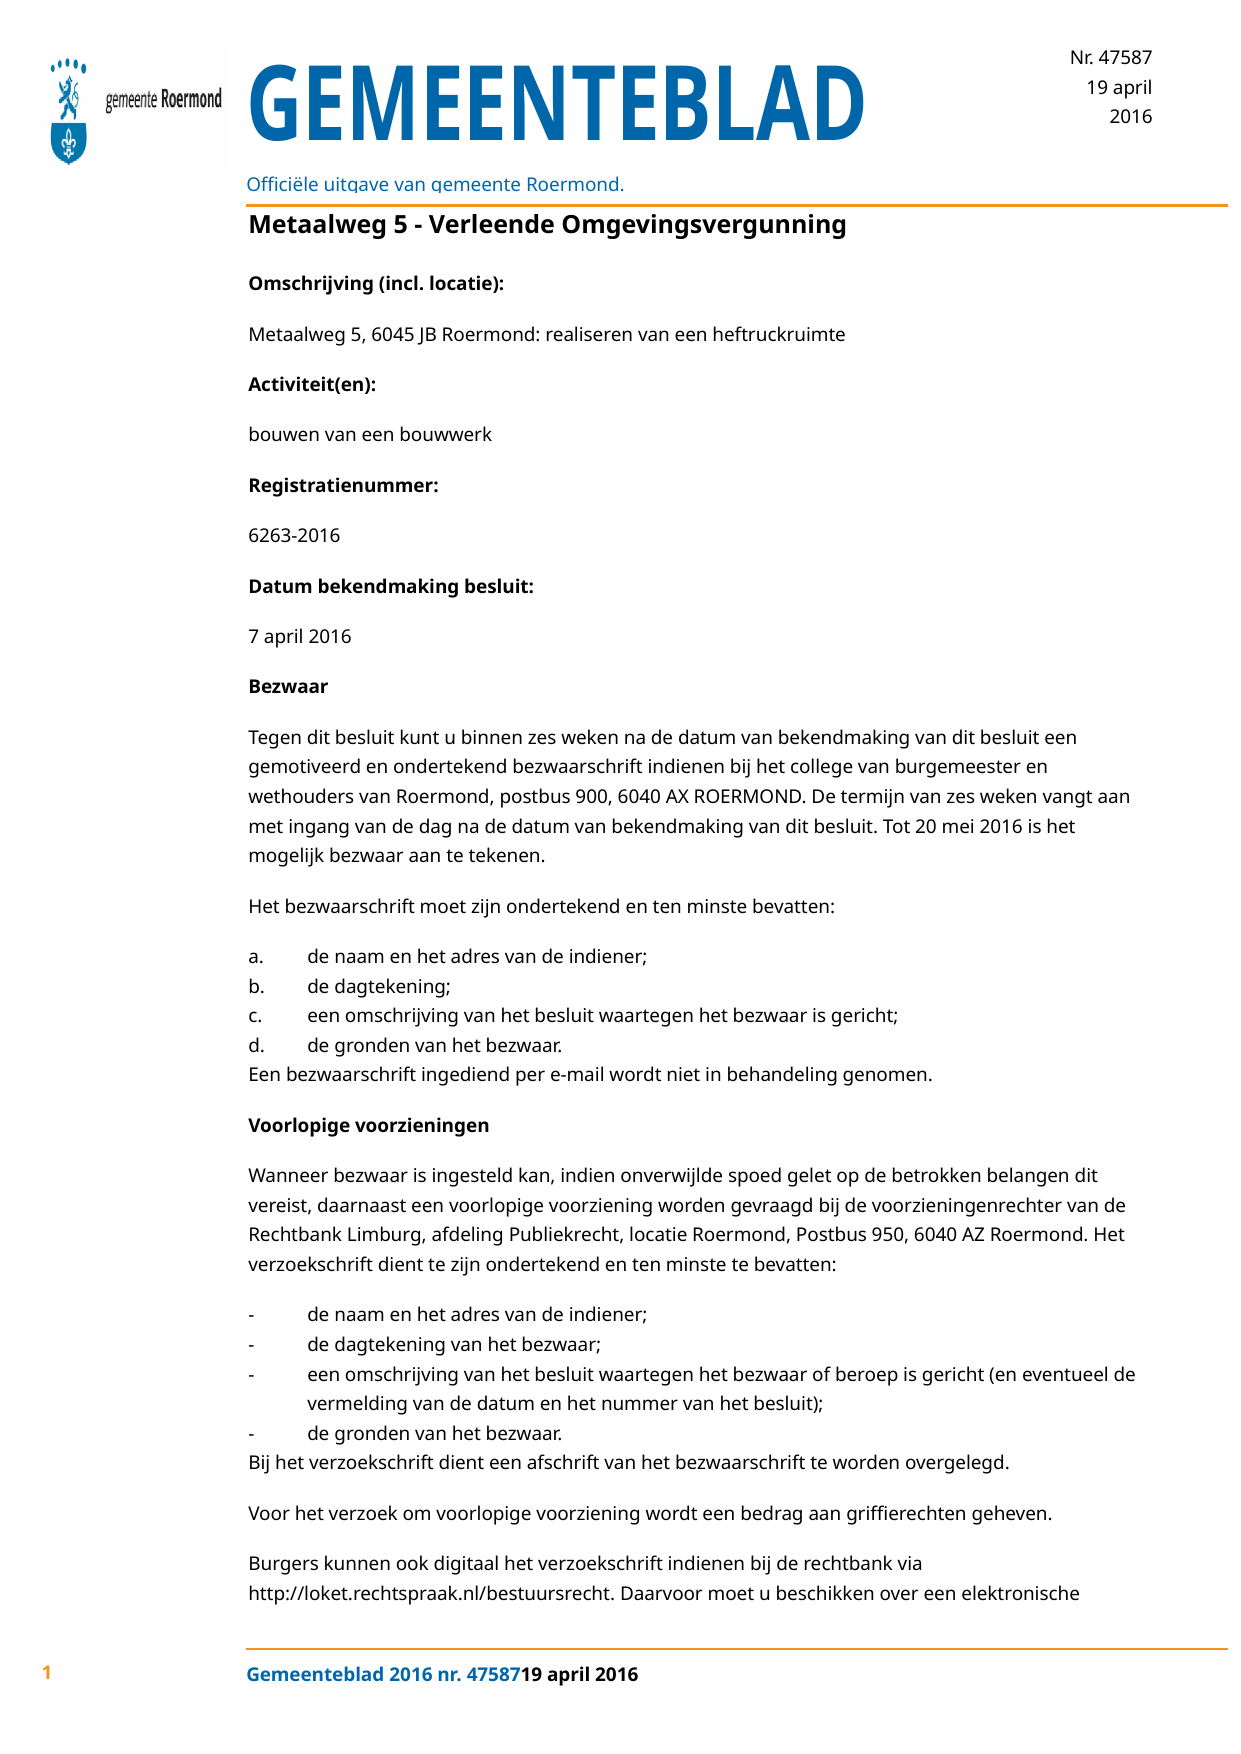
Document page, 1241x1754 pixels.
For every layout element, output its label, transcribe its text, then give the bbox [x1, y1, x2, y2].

text Registratienummer: [248, 472, 1152, 498]
text Wanneer bezwaar is ingesteld kan, indien onverwijlde spoed gelet op de betrokken belangen dit vereist, daarnaast een voorlopige voorziening worden gevraagd bij de voorzieningenrechter van de Rechtbank Limburg, afdeling Publiekrecht, locatie Roermond, Postbus 950, 6040 AZ Roermond. Het verzoekschrift dient te zijn ondertekend en ten minste te bevatten: [248, 1162, 1152, 1277]
text 6263-2016 [248, 522, 1152, 548]
list de dagtekening; [248, 973, 1152, 998]
text Bij het verzoekschrift dient een afschrift van het bezwaarschrift te worden overgelegd. [248, 1449, 1152, 1475]
text Voor het verzoek om voorlopige voorziening wordt een bedrag aan griffierechten geheven. [248, 1500, 1152, 1526]
text Voorlopige voorzieningen [248, 1112, 1152, 1138]
text Burgers kunnen ook digitaal het verzoekschrift indienen bij de rechtbank via http://loket.rechtspraak.nl/bestuursrecht. Daarvoor moet u beschikken over een elektronische [248, 1550, 1152, 1606]
text bouwen van een bouwwerk [248, 422, 1152, 447]
picture [41, 47, 231, 172]
text Een bezwaarschrift ingediend per e-mail wordt niet in behandeling genomen. [248, 1062, 1152, 1087]
list de gronden van het bezwaar. [248, 1032, 1152, 1058]
text Activiteit(en): [248, 371, 1152, 397]
list een omschrijving van het besluit waartegen het bezwaar is gericht; [248, 1002, 1152, 1028]
text Metaalweg 5 - Verleende Omgevingsvergunning [248, 207, 1152, 241]
list de gronden van het bezwaar. [248, 1420, 1152, 1446]
text Datum bekendmaking besluit: [248, 573, 1152, 598]
list de naam en het adres van de indiener; [248, 1302, 1152, 1327]
text Metaalweg 5, 6045 JB Roermond: realiseren van een heftruckruimte [248, 321, 1152, 346]
list de dagtekening van het bezwaar; [248, 1331, 1152, 1357]
text 7 april 2016 [248, 623, 1152, 649]
text Tegen dit besluit kunt u binnen zes weken na de datum van bekendmaking van dit besluit een gemotiveerd en ondertekend bezwaarschrift indienen bij het college van burgemeester en wethouders van Roermond, postbus 900, 6040 AX ROERMOND. De termijn van zes weken vangt aan met ingang van de dag na de datum van bekendmaking van dit besluit. Tot 20 mei 2016 is het mogelijk bezwaar aan te tekenen. [248, 724, 1152, 868]
text Omschrijving (incl. locatie): [248, 270, 1152, 296]
list de naam en het adres van de indiener; [248, 943, 1152, 969]
text Het bezwaarschrift moet zijn ondertekend en ten minste bevatten: [248, 893, 1152, 918]
list een omschrijving van het besluit waartegen het bezwaar of beroep is gericht (en eventueel de vermelding van de datum en het nummer van het besluit); [248, 1361, 1152, 1416]
text Bezwaar [248, 674, 1152, 699]
